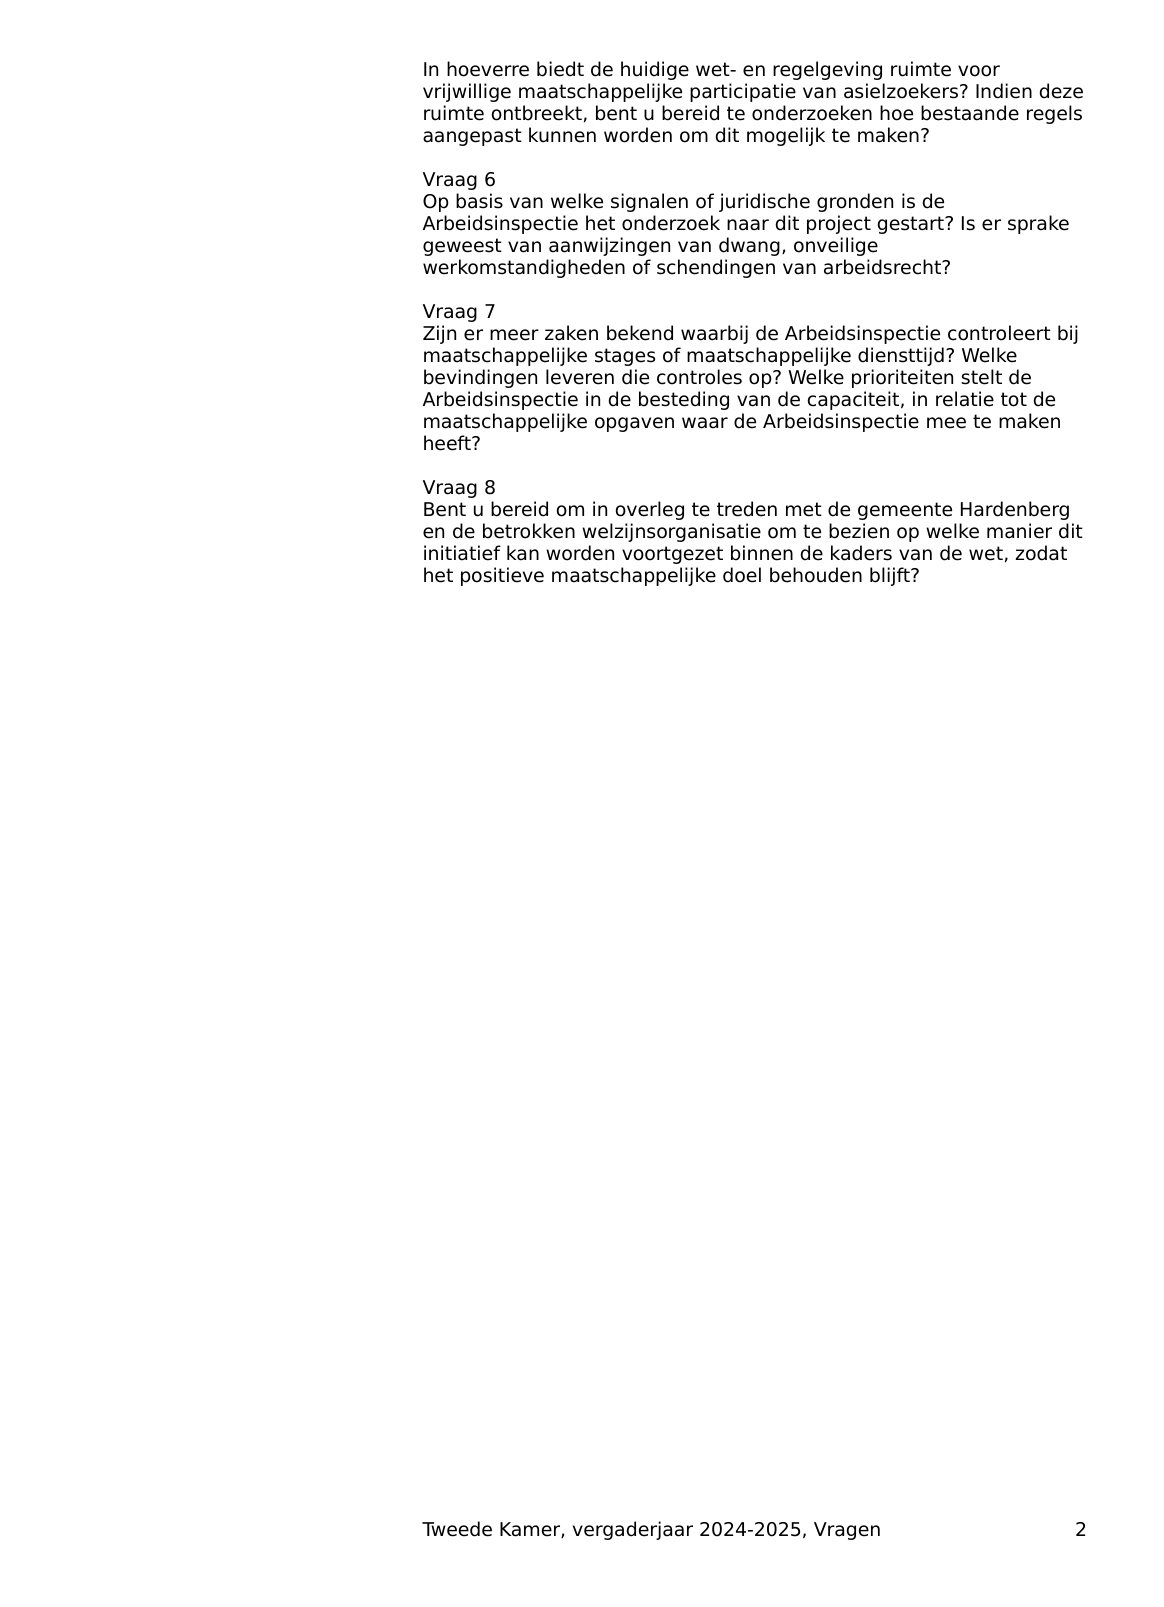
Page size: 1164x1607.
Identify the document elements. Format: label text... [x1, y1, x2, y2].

text Op basis van welke signalen of juridische gronden is de Arbeidsinspectie het onderzoek naar dit project gestart? Is er sprake geweest van aanwijzingen van dwang, onveilige werkomstandigheden of schendingen van arbeidsrecht? [422, 191, 1087, 279]
text Vraag 8 [422, 477, 1087, 499]
text In hoeverre biedt de huidige wet- en regelgeving ruimte voor vrijwillige maatschappelijke participatie van asielzoekers? Indien deze ruimte ontbreekt, bent u bereid te onderzoeken hoe bestaande regels aangepast kunnen worden om dit mogelijk te maken? [422, 59, 1087, 147]
text Vraag 6 [422, 169, 1087, 191]
text Bent u bereid om in overleg te treden met de gemeente Hardenberg en de betrokken welzijnsorganisatie om te bezien op welke manier dit initiatief kan worden voortgezet binnen de kaders van de wet, zodat het positieve maatschappelijke doel behouden blijft? [422, 499, 1087, 587]
text Vraag 7 [422, 301, 1087, 323]
text Zijn er meer zaken bekend waarbij de Arbeidsinspectie controleert bij maatschappelijke stages of maatschappelijke diensttijd? Welke bevindingen leveren die controles op? Welke prioriteiten stelt de Arbeidsinspectie in de besteding van de capaciteit, in relatie tot de maatschappelijke opgaven waar de Arbeidsinspectie mee te maken heeft? [422, 323, 1087, 455]
